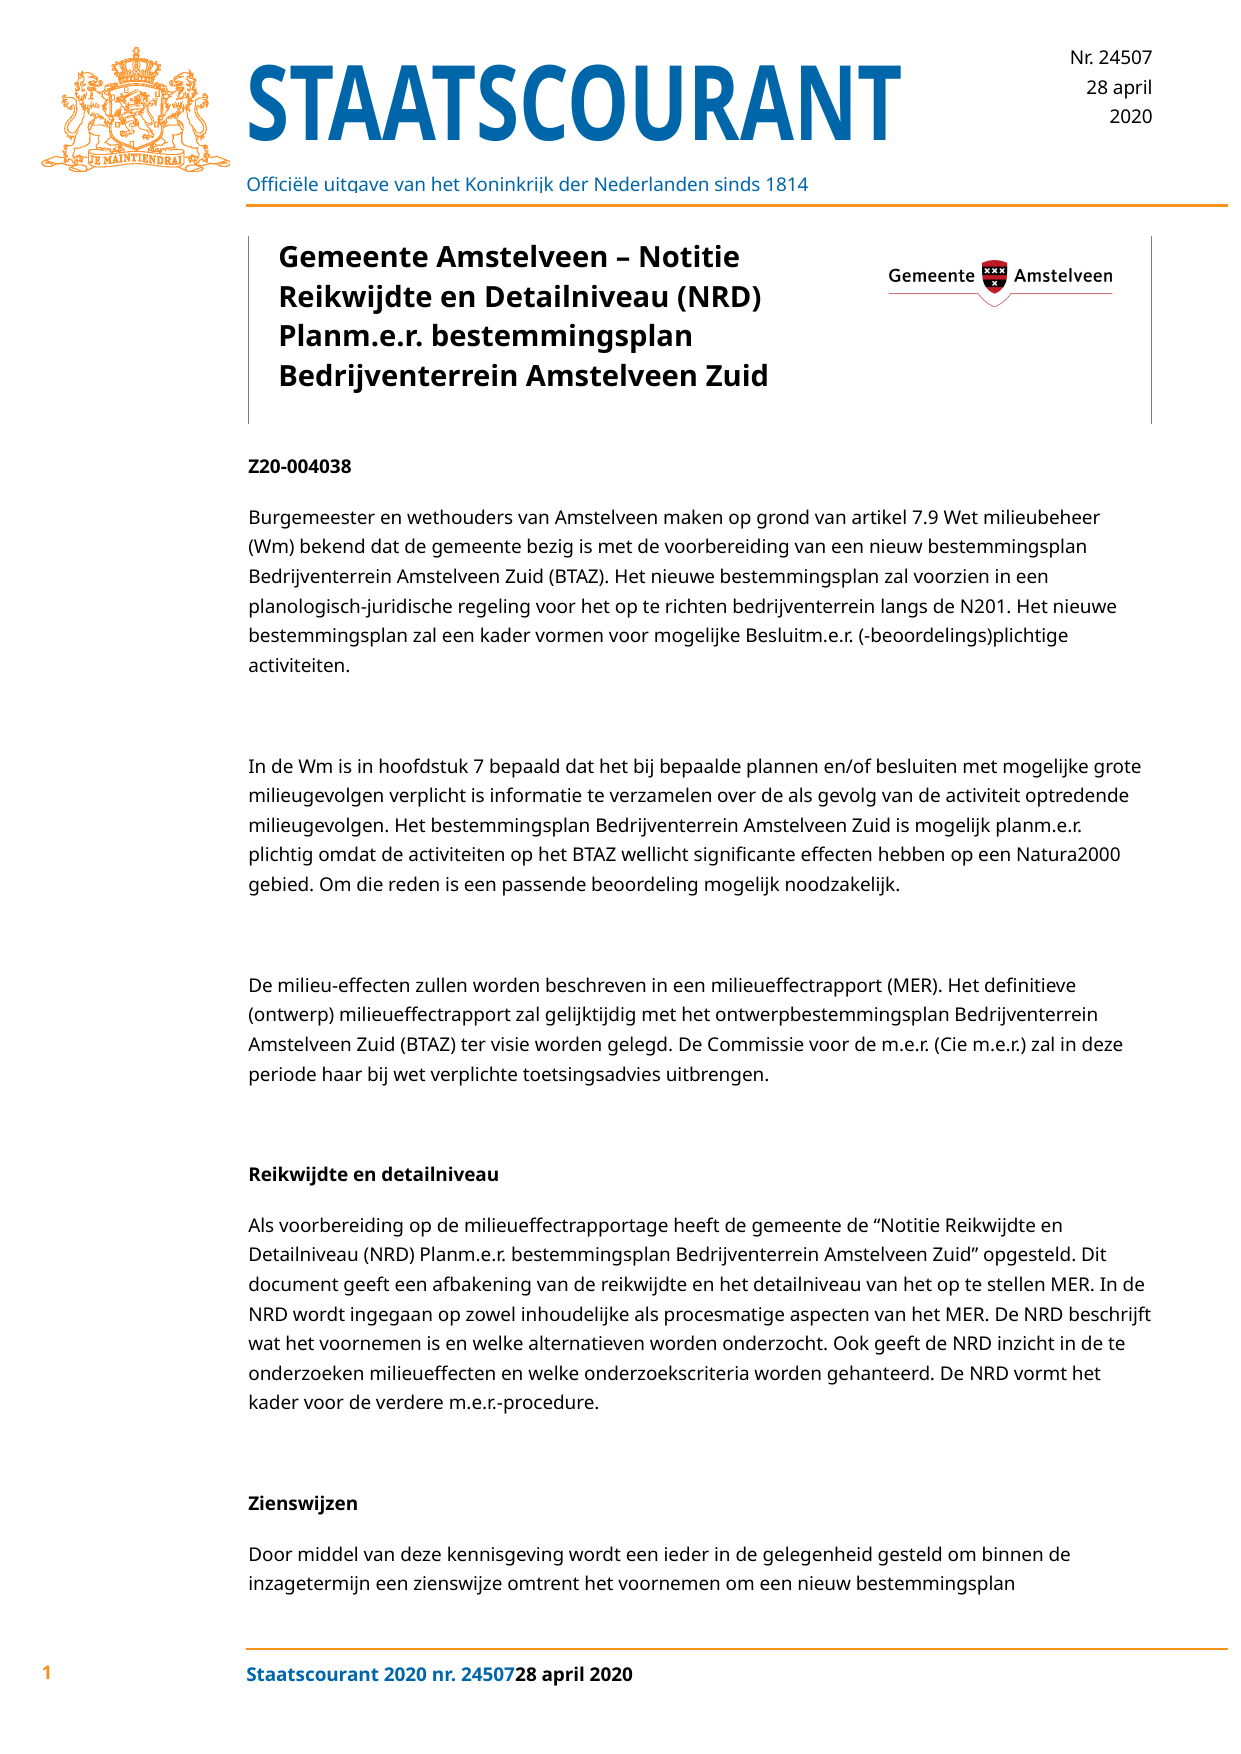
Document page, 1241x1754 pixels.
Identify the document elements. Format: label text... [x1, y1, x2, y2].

table_header Gemeente Amstelveen – Notitie Reikwijdte en Detailniveau (NRD) Planm.e.r. bestemmingsplan Bedrijventerrein Amstelveen Zuid [249, 236, 850, 424]
table_header [850, 236, 1151, 424]
picture [882, 236, 1119, 331]
picture [41, 47, 231, 172]
text Als voorbereiding op de milieueffectrapportage heeft de gemeente de “Notitie Reikwijdte en Detailniveau (NRD) Planm.e.r. bestemmingsplan Bedrijventerrein Amstelveen Zuid” opgesteld. Dit document geeft een afbakening van de reikwijdte en het detailniveau van het op te stellen MER. In de NRD wordt ingegaan op zowel inhoudelijke als procesmatige aspecten van het MER. De NRD beschrijft wat het voornemen is en welke alternatieven worden onderzocht. Ook geeft de NRD inzicht in de te onderzoeken milieueffecten en welke onderzoekscriteria worden gehanteerd. De NRD vormt het kader voor de verdere m.e.r.-procedure. [248, 1212, 1152, 1415]
text Zienswijzen [248, 1490, 1152, 1516]
text De milieu-effecten zullen worden beschreven in een milieueffectrapport (MER). Het definitieve (ontwerp) milieueffectrapport zal gelijktijdig met het ontwerpbestemmingsplan Bedrijventerrein Amstelveen Zuid (BTAZ) ter visie worden gelegd. De Commissie voor de m.e.r. (Cie m.e.r.) zal in deze periode haar bij wet verplichte toetsingsadvies uitbrengen. [248, 972, 1152, 1086]
text Door middel van deze kennisgeving wordt een ieder in de gelegenheid gesteld om binnen de inzagetermijn een zienswijze omtrent het voornemen om een nieuw bestemmingsplan [248, 1541, 1152, 1596]
text Z20-004038 [248, 454, 1152, 479]
text Burgemeester en wethouders van Amstelveen maken op grond van artikel 7.9 Wet milieubeheer (Wm) bekend dat de gemeente bezig is met de voorbereiding van een nieuw bestemmingsplan Bedrijventerrein Amstelveen Zuid (BTAZ). Het nieuwe bestemmingsplan zal voorzien in een planologisch-juridische regeling voor het op te richten bedrijventerrein langs de N201. Het nieuwe bestemmingsplan zal een kader vormen voor mogelijke Besluitm.e.r. (-beoordelings)plichtige activiteiten. [248, 504, 1152, 678]
text In de Wm is in hoofdstuk 7 bepaald dat het bij bepaalde plannen en/of besluiten met mogelijke grote milieugevolgen verplicht is informatie te verzamelen over de als gevolg van de activiteit optredende milieugevolgen. Het bestemmingsplan Bedrijventerrein Amstelveen Zuid is mogelijk planm.e.r. plichtig omdat de activiteiten op het BTAZ wellicht significante effecten hebben op een Natura2000 gebied. Om die reden is een passende beoordeling mogelijk noodzakelijk. [248, 753, 1152, 897]
text Reikwijdte en detailniveau [248, 1162, 1152, 1187]
